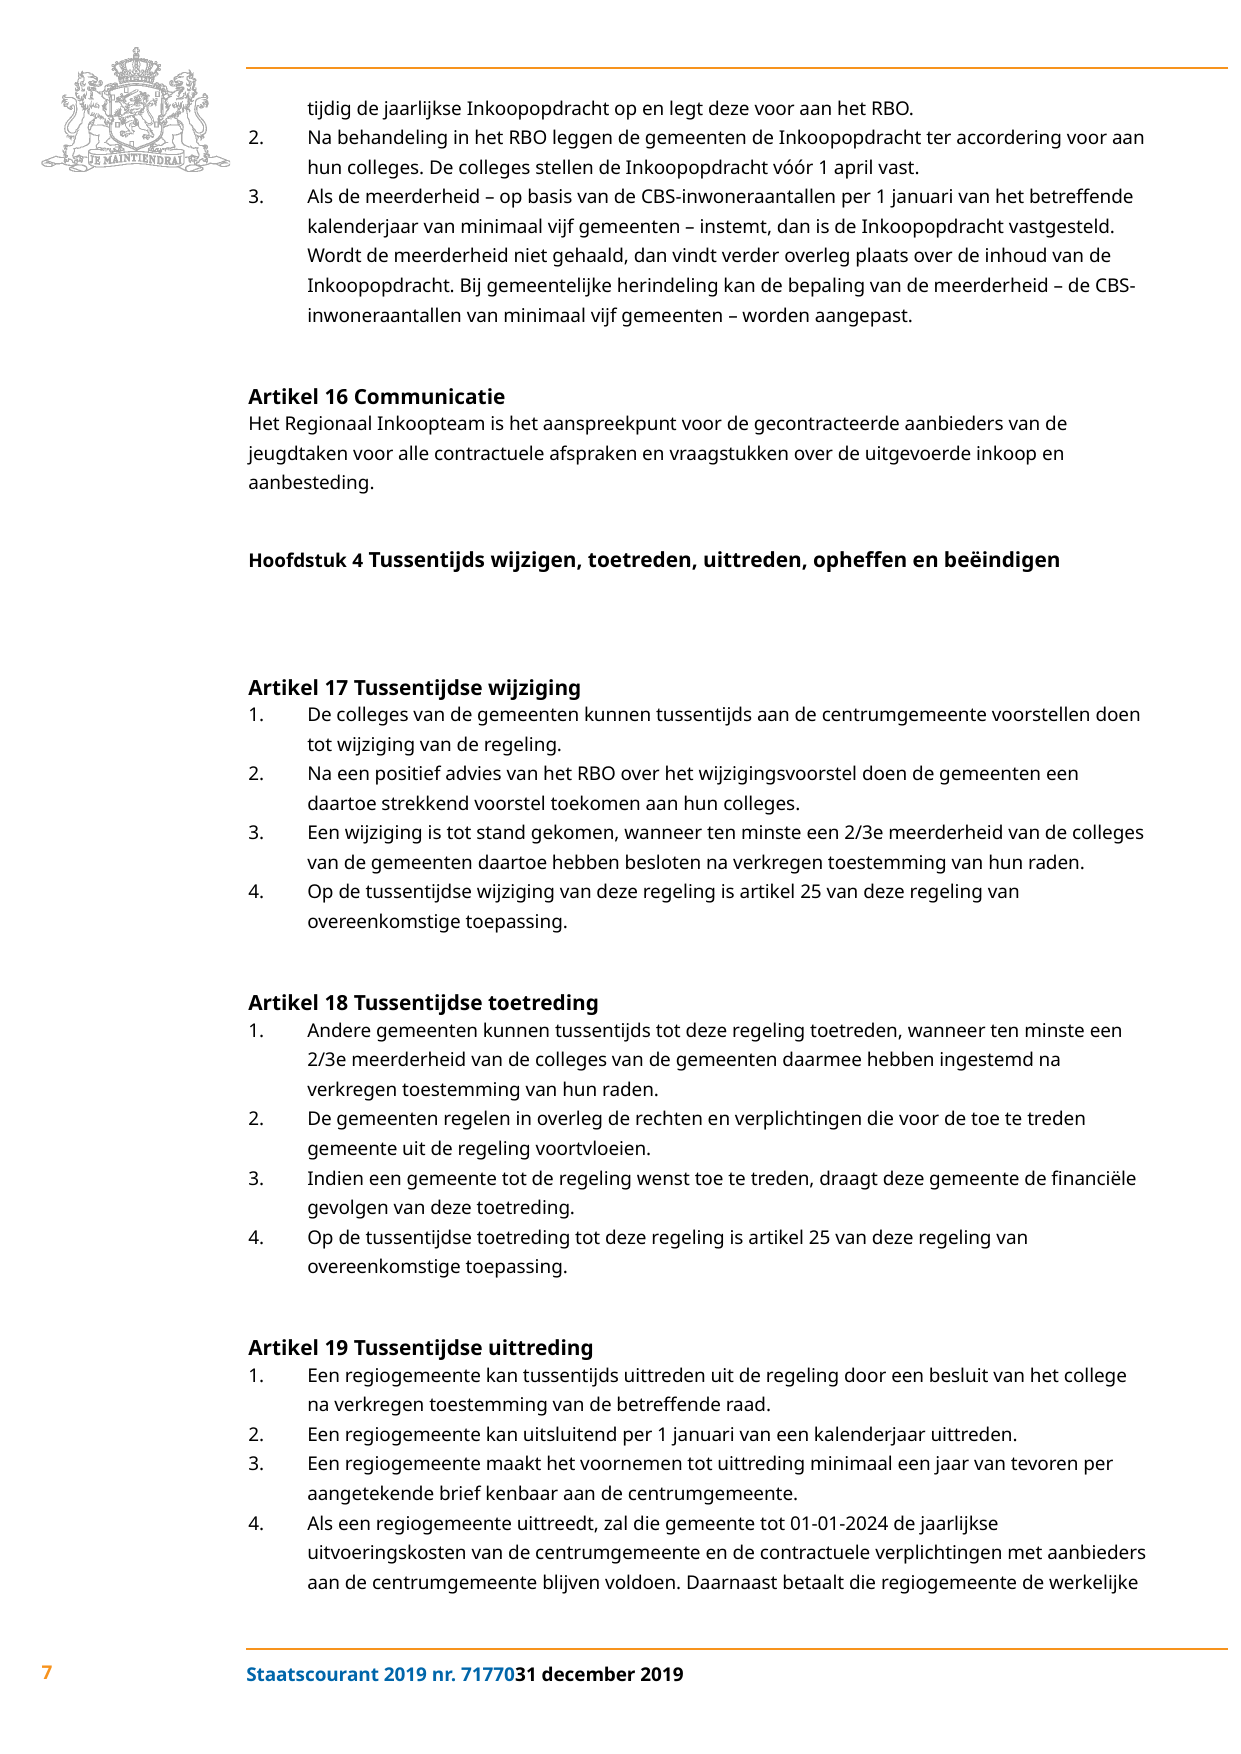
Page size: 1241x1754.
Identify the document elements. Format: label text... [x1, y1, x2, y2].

list Indien een gemeente tot de regeling wenst toe te treden, draagt deze gemeente de financiële gevolgen van deze toetreding. [248, 1165, 1152, 1220]
list De gemeenten regelen in overleg de rechten en verplichtingen die voor de toe te treden gemeente uit de regeling voortvloeien. [248, 1106, 1152, 1161]
text Artikel 16 Communicatie [248, 382, 1152, 410]
text Artikel 18 Tussentijdse toetreding [248, 988, 1152, 1017]
list Op de tussentijdse wijziging van deze regeling is artikel 25 van deze regeling van overeenkomstige toepassing. [248, 879, 1152, 934]
list Na een positief advies van het RBO over het wijzigingsvoorstel doen de gemeenten een daartoe strekkend voorstel toekomen aan hun colleges. [248, 760, 1152, 816]
list Een wijziging is tot stand gekomen, wanneer ten minste een 2/3e meerderheid van de colleges van de gemeenten daartoe hebben besloten na verkregen toestemming van hun raden. [248, 819, 1152, 875]
text Artikel 17 Tussentijdse wijziging [248, 673, 1152, 701]
text Het Regionaal Inkoopteam is het aanspreekpunt voor de gecontracteerde aanbieders van de jeugdtaken voor alle contractuele afspraken en vraagstukken over de uitgevoerde inkoop en aanbesteding. [248, 410, 1152, 495]
list Na behandeling in het RBO leggen de gemeenten de Inkoopopdracht ter accordering voor aan hun colleges. De colleges stellen de Inkoopopdracht vóór 1 april vast. [248, 124, 1152, 180]
list tijdig de jaarlijkse Inkoopopdracht op en legt deze voor aan het RBO. [248, 95, 1152, 121]
list Een regiogemeente kan tussentijds uittreden uit de regeling door een besluit van het college na verkregen toestemming van de betreffende raad. [248, 1362, 1152, 1417]
text Artikel 19 Tussentijdse uittreding [248, 1333, 1152, 1362]
list Op de tussentijdse toetreding tot deze regeling is artikel 25 van deze regeling van overeenkomstige toepassing. [248, 1224, 1152, 1279]
list De colleges van de gemeenten kunnen tussentijds aan de centrumgemeente voorstellen doen tot wijziging van de regeling. [248, 701, 1152, 757]
picture [41, 47, 231, 172]
list Andere gemeenten kunnen tussentijds tot deze regeling toetreden, wanneer ten minste een 2/3e meerderheid van de colleges van de gemeenten daarmee hebben ingestemd na verkregen toestemming van hun raden. [248, 1017, 1152, 1102]
text Hoofdstuk 4 Tussentijds wijzigen, toetreden, uittreden, opheffen en beëindigen [248, 545, 1152, 573]
list Een regiogemeente kan uitsluitend per 1 januari van een kalenderjaar uittreden. [248, 1421, 1152, 1447]
list Als de meerderheid – op basis van de CBS-inwoneraantallen per 1 januari van het betreffende kalenderjaar van minimaal vijf gemeenten – instemt, dan is de Inkoopopdracht vastgesteld. Wordt de meerderheid niet gehaald, dan vindt verder overleg plaats over de inhoud van de Inkoopopdracht. Bij gemeentelijke herindeling kan de bepaling van de meerderheid – de CBS-inwoneraantallen van minimaal vijf gemeenten – worden aangepast. [248, 183, 1152, 328]
list Een regiogemeente maakt het voornemen tot uittreding minimaal een jaar van tevoren per aangetekende brief kenbaar aan de centrumgemeente. [248, 1451, 1152, 1506]
list Als een regiogemeente uittreedt, zal die gemeente tot 01-01-2024 de jaarlijkse uitvoeringskosten van de centrumgemeente en de contractuele verplichtingen met aanbieders aan de centrumgemeente blijven voldoen. Daarnaast betaalt die regiogemeente de werkelijke [248, 1510, 1152, 1595]
